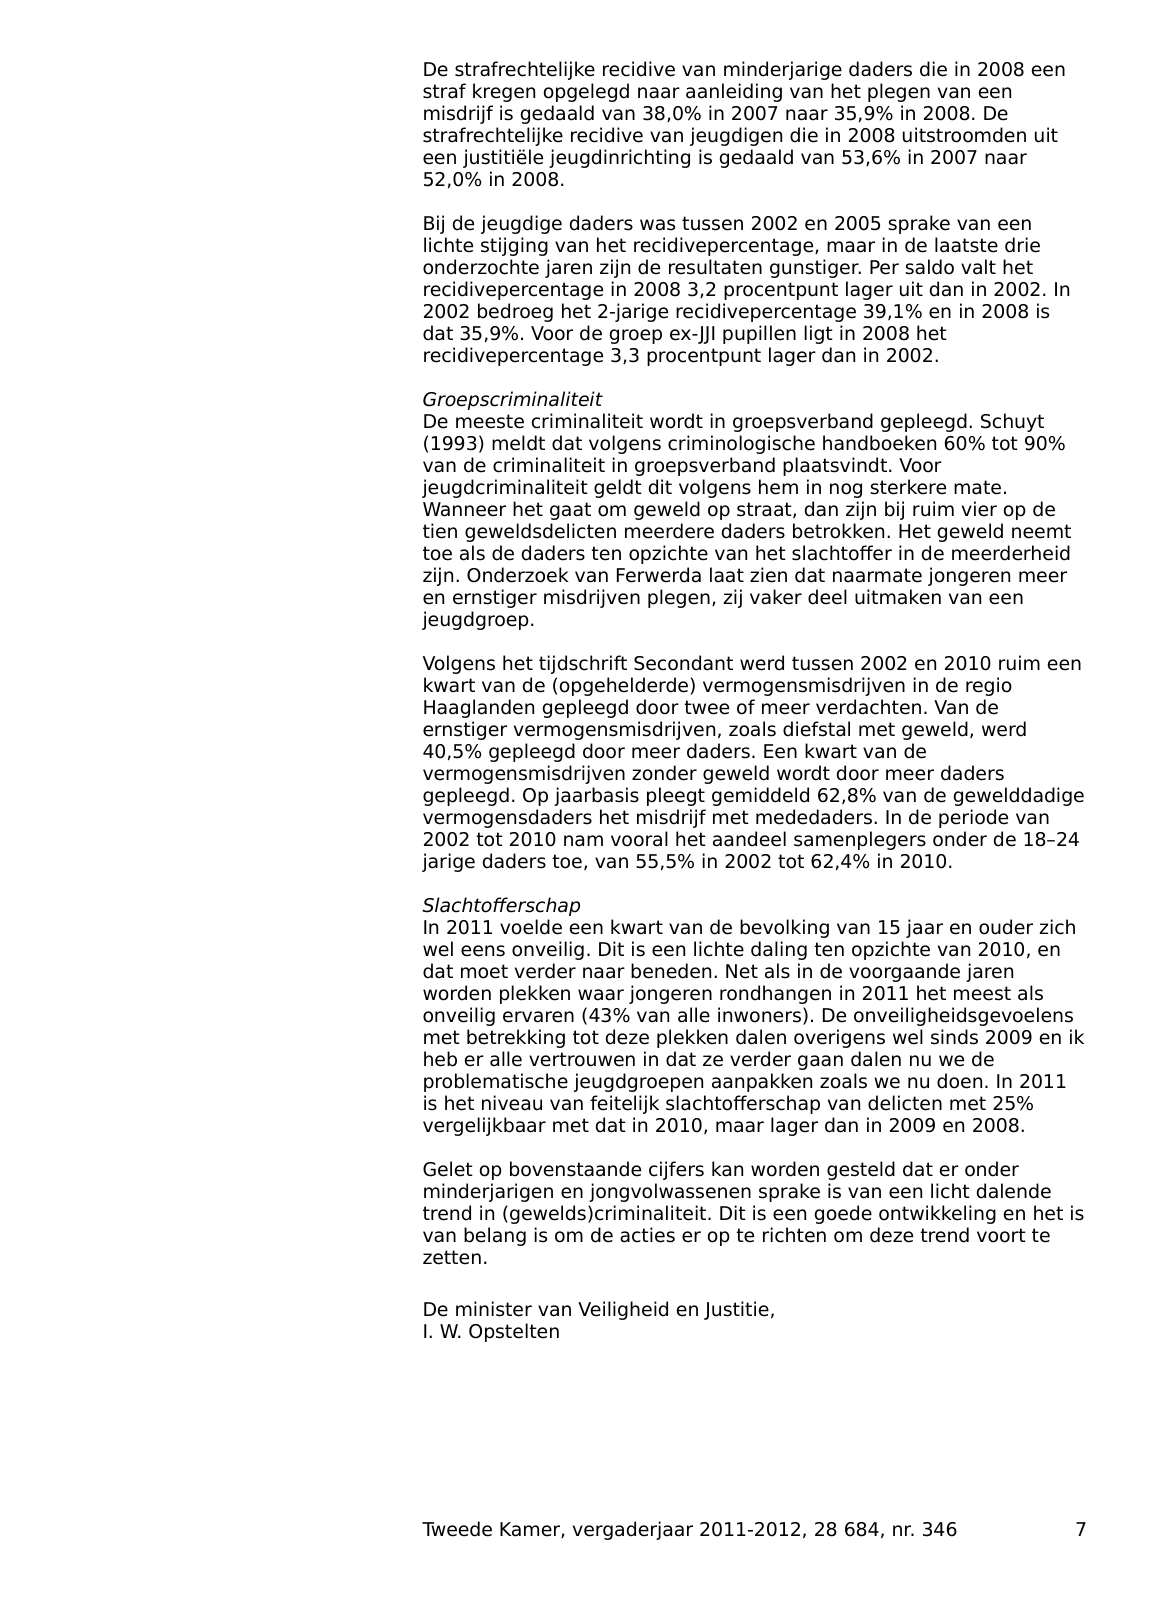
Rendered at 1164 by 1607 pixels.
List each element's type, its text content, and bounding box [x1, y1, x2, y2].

text Volgens het tijdschrift Secondant werd tussen 2002 en 2010 ruim een kwart van de (opgehelderde) vermogensmisdrijven in de regio Haaglanden gepleegd door twee of meer verdachten. Van de ernstiger vermogensmisdrijven, zoals diefstal met geweld, werd 40,5% gepleegd door meer daders. Een kwart van de vermogensmisdrijven zonder geweld wordt door meer daders gepleegd. Op jaarbasis pleegt gemiddeld 62,8% van de gewelddadige vermogensdaders het misdrijf met mededaders. In de periode van 2002 tot 2010 nam vooral het aandeel samenplegers onder de 18–24 jarige daders toe, van 55,5% in 2002 tot 62,4% in 2010. [422, 653, 1087, 873]
text Gelet op bovenstaande cijfers kan worden gesteld dat er onder minderjarigen en jongvolwassenen sprake is van een licht dalende trend in (gewelds)criminaliteit. Dit is een goede ontwikkeling en het is van belang is om de acties er op te richten om deze trend voort te zetten. [422, 1159, 1087, 1269]
text In 2011 voelde een kwart van de bevolking van 15 jaar en ouder zich wel eens onveilig. Dit is een lichte daling ten opzichte van 2010, en dat moet verder naar beneden. Net als in de voorgaande jaren worden plekken waar jongeren rondhangen in 2011 het meest als onveilig ervaren (43% van alle inwoners). De onveiligheidsgevoelens met betrekking tot deze plekken dalen overigens wel sinds 2009 en ik heb er alle vertrouwen in dat ze verder gaan dalen nu we de problematische jeugdgroepen aanpakken zoals we nu doen. In 2011 is het niveau van feitelijk slachtofferschap van delicten met 25% vergelijkbaar met dat in 2010, maar lager dan in 2009 en 2008. [422, 917, 1087, 1137]
text De meeste criminaliteit wordt in groepsverband gepleegd. Schuyt (1993) meldt dat volgens criminologische handboeken 60% tot 90% van de criminaliteit in groepsverband plaatsvindt. Voor jeugdcriminaliteit geldt dit volgens hem in nog sterkere mate. Wanneer het gaat om geweld op straat, dan zijn bij ruim vier op de tien geweldsdelicten meerdere daders betrokken. Het geweld neemt toe als de daders ten opzichte van het slachtoffer in de meerderheid zijn. Onderzoek van Ferwerda laat zien dat naarmate jongeren meer en ernstiger misdrijven plegen, zij vaker deel uitmaken van een jeugdgroep. [422, 411, 1087, 631]
subtitle Groepscriminaliteit [422, 389, 1087, 411]
subtitle Slachtofferschap [422, 895, 1087, 917]
text De strafrechtelijke recidive van minderjarige daders die in 2008 een straf kregen opgelegd naar aanleiding van het plegen van een misdrijf is gedaald van 38,0% in 2007 naar 35,9% in 2008. De strafrechtelijke recidive van jeugdigen die in 2008 uitstroomden uit een justitiële jeugdinrichting is gedaald van 53,6% in 2007 naar 52,0% in 2008. [422, 59, 1087, 191]
text Bij de jeugdige daders was tussen 2002 en 2005 sprake van een lichte stijging van het recidivepercentage, maar in de laatste drie onderzochte jaren zijn de resultaten gunstiger. Per saldo valt het recidivepercentage in 2008 3,2 procentpunt lager uit dan in 2002. In 2002 bedroeg het 2-jarige recidivepercentage 39,1% en in 2008 is dat 35,9%. Voor de groep ex-JJI pupillen ligt in 2008 het recidivepercentage 3,3 procentpunt lager dan in 2002. [422, 213, 1087, 367]
text De minister van Veiligheid en Justitie, I. W. Opstelten [422, 1299, 1087, 1343]
